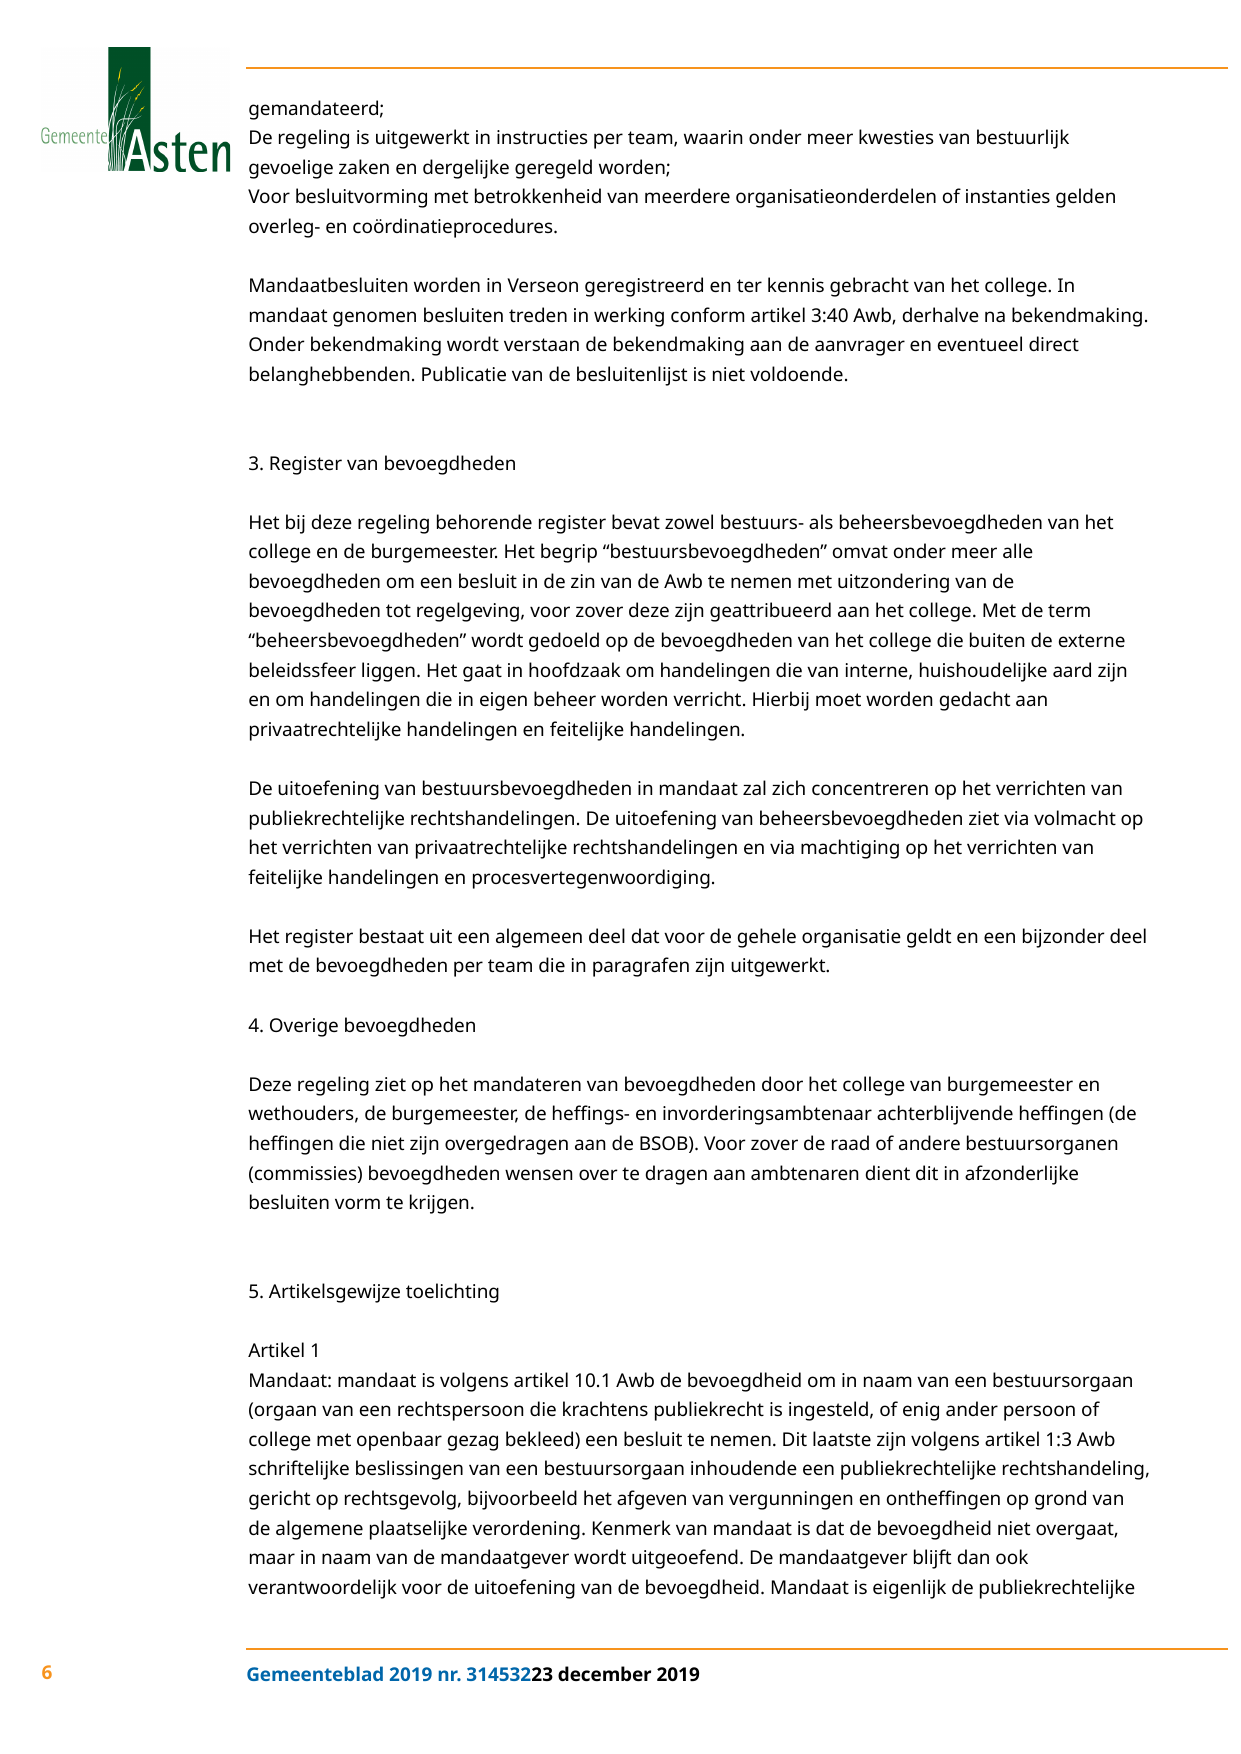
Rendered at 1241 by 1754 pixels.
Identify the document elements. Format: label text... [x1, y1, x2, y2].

text Mandaatbesluiten worden in Verseon geregistreerd en ter kennis gebracht van het college. In mandaat genomen besluiten treden in werking conform artikel 3:40 Awb, derhalve na bekendmaking. Onder bekendmaking wordt verstaan de bekendmaking aan de aanvrager en eventueel direct belanghebbenden. Publicatie van de besluitenlijst is niet voldoende. [248, 272, 1152, 387]
picture [41, 47, 231, 172]
text Het register bestaat uit een algemeen deel dat voor de gehele organisatie geldt en een bijzonder deel met de bevoegdheden per team die in paragrafen zijn uitgewerkt. [248, 923, 1152, 978]
text De uitoefening van bestuursbevoegdheden in mandaat zal zich concentreren op het verrichten van publiekrechtelijke rechtshandelingen. De uitoefening van beheersbevoegdheden ziet via volmacht op het verrichten van privaatrechtelijke rechtshandelingen en via machtiging op het verrichten van feitelijke handelingen en procesvertegenwoordiging. [248, 775, 1152, 890]
text 4. Overige bevoegdheden [248, 1012, 1152, 1038]
text gemandateerd; [248, 95, 1152, 121]
text Het bij deze regeling behorende register bevat zowel bestuurs- als beheersbevoegdheden van het college en de burgemeester. Het begrip “bestuursbevoegdheden” omvat onder meer alle bevoegdheden om een besluit in de zin van de Awb te nemen met uitzondering van de bevoegdheden tot regelgeving, voor zover deze zijn geattribueerd aan het college. Met de term “beheersbevoegdheden” wordt gedoeld op de bevoegdheden van het college die buiten de externe beleidssfeer liggen. Het gaat in hoofdzaak om handelingen die van interne, huishoudelijke aard zijn en om handelingen die in eigen beheer worden verricht. Hierbij moet worden gedacht aan privaatrechtelijke handelingen en feitelijke handelingen. [248, 509, 1152, 742]
text 5. Artikelsgewijze toelichting [248, 1278, 1152, 1304]
text Mandaat: mandaat is volgens artikel 10.1 Awb de bevoegdheid om in naam van een bestuursorgaan (orgaan van een rechtspersoon die krachtens publiekrecht is ingesteld, of enig ander persoon of college met openbaar gezag bekleed) een besluit te nemen. Dit laatste zijn volgens artikel 1:3 Awb schriftelijke beslissingen van een bestuursorgaan inhoudende een publiekrechtelijke rechtshandeling, gericht op rechtsgevolg, bijvoorbeeld het afgeven van vergunningen en ontheffingen op grond van de algemene plaatselijke verordening. Kenmerk van mandaat is dat de bevoegdheid niet overgaat, maar in naam van de mandaatgever wordt uitgeoefend. De mandaatgever blijft dan ook verantwoordelijk voor de uitoefening van de bevoegdheid. Mandaat is eigenlijk de publiekrechtelijke [248, 1367, 1152, 1600]
text Deze regeling ziet op het mandateren van bevoegdheden door het college van burgemeester en wethouders, de burgemeester, de heffings- en invorderingsambtenaar achterblijvende heffingen (de heffingen die niet zijn overgedragen aan de BSOB). Voor zover de raad of andere bestuursorganen (commissies) bevoegdheden wensen over te dragen aan ambtenaren dient dit in afzonderlijke besluiten vorm te krijgen. [248, 1071, 1152, 1215]
text De regeling is uitgewerkt in instructies per team, waarin onder meer kwesties van bestuurlijk gevoelige zaken en dergelijke geregeld worden; [248, 124, 1152, 180]
text Artikel 1 [248, 1337, 1152, 1363]
text Voor besluitvorming met betrokkenheid van meerdere organisatieonderdelen of instanties gelden overleg- en coördinatieprocedures. [248, 183, 1152, 239]
text 3. Register van bevoegdheden [248, 450, 1152, 476]
